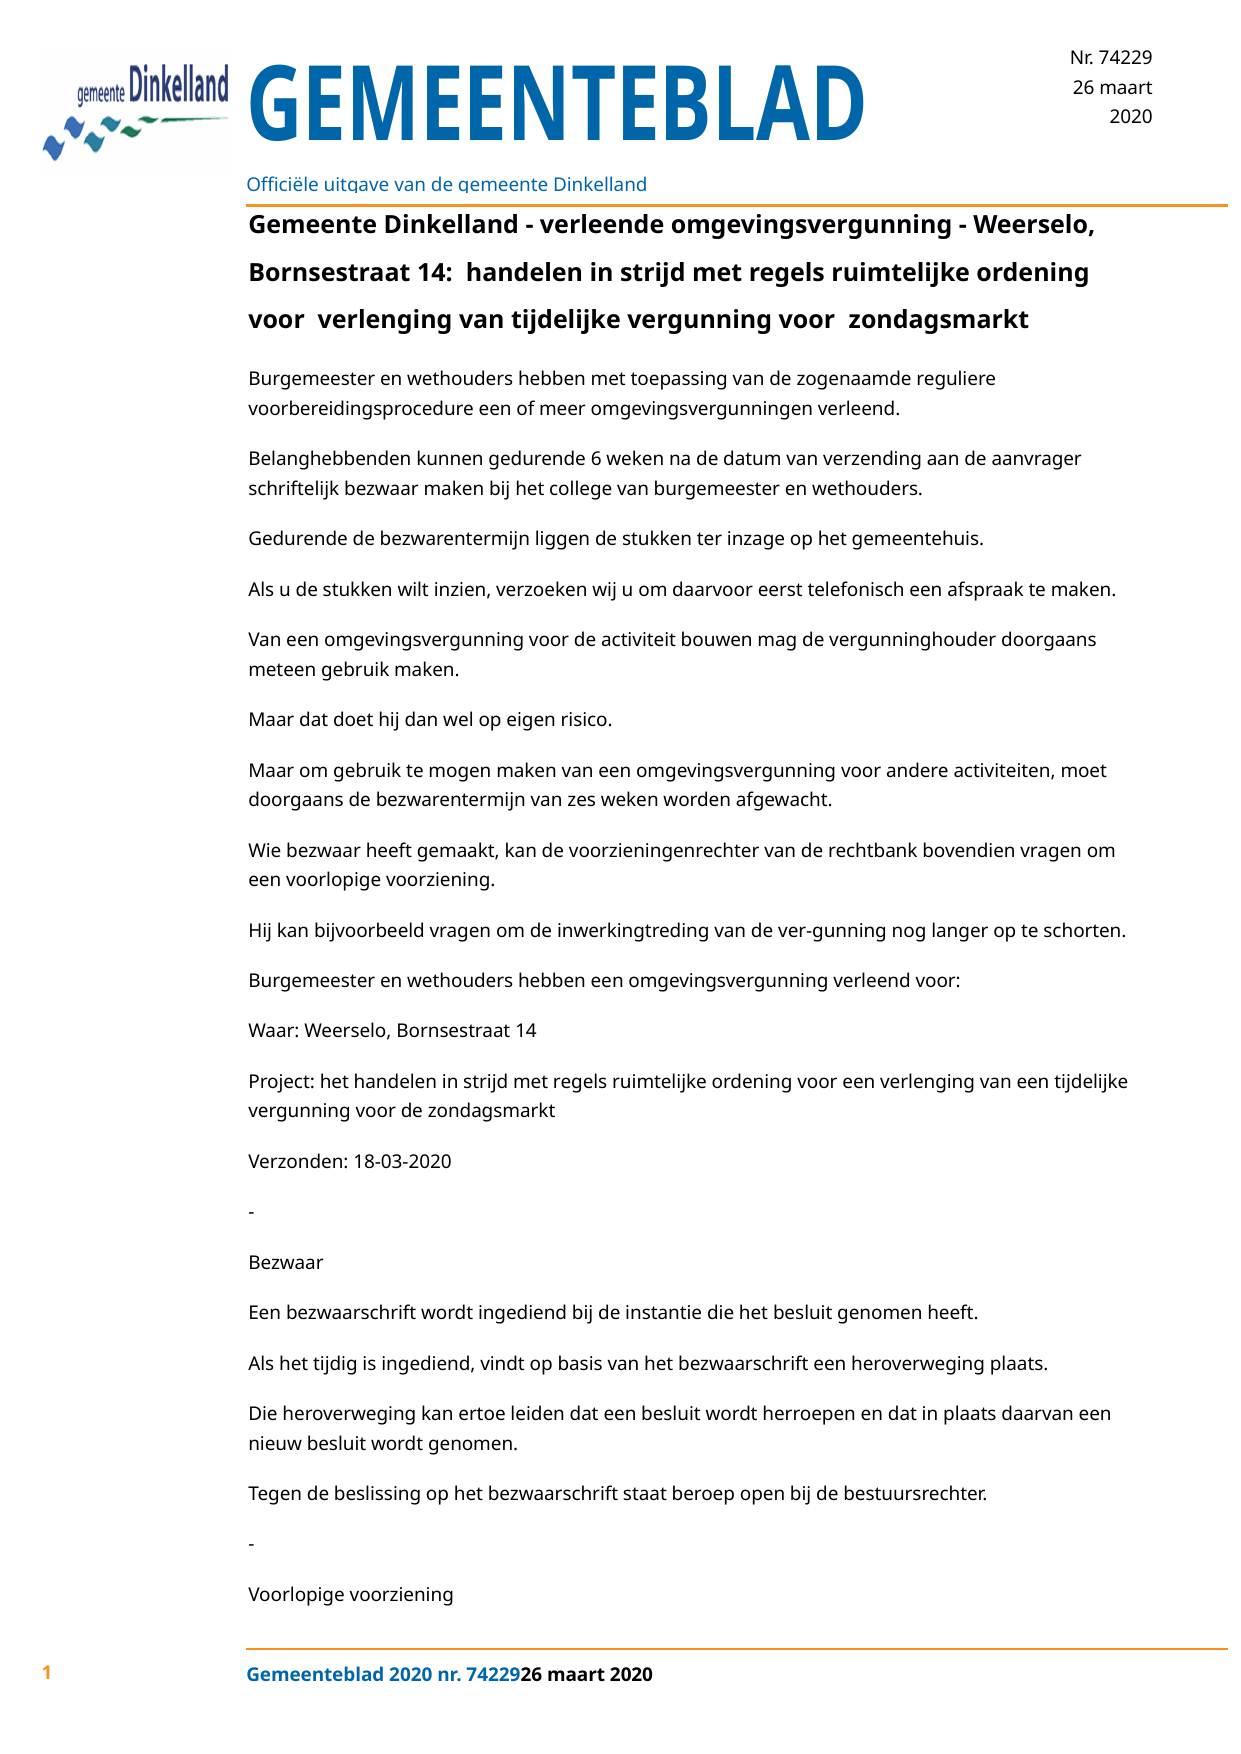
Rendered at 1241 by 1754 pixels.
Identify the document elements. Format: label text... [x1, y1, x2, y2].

text Van een omgevingsvergunning voor de activiteit bouwen mag de vergunninghouder doorgaans meteen gebruik maken. [248, 626, 1152, 682]
text Maar om gebruik te mogen maken van een omgevingsvergunning voor andere activiteiten, moet doorgaans de bezwarentermijn van zes weken worden afgewacht. [248, 757, 1152, 812]
text Die heroverweging kan ertoe leiden dat een besluit wordt herroepen en dat in plaats daarvan een nieuw besluit wordt genomen. [248, 1400, 1152, 1455]
text Burgemeester en wethouders hebben een omgevingsvergunning verleend voor: [248, 967, 1152, 993]
text Hij kan bijvoorbeeld vragen om de inwerkingtreding van de ver-gunning nog langer op te schorten. [248, 917, 1152, 942]
text Als u de stukken wilt inzien, verzoeken wij u om daarvoor eerst telefonisch een afspraak te maken. [248, 576, 1152, 602]
text - [248, 1198, 1152, 1224]
text Gemeente Dinkelland - verleende omgevingsvergunning - Weerselo, Bornsestraat 14: handelen in strijd met regels ruimtelijke ordening voor verlenging van tijdelijke vergunning voor zondagsmarkt [248, 207, 1152, 336]
text Burgemeester en wethouders hebben met toepassing van de zogenaamde reguliere voorbereidingsprocedure een of meer omgevingsvergunningen verleend. [248, 366, 1152, 421]
text Verzonden: 18-03-2020 [248, 1148, 1152, 1174]
text Voorlopige voorziening [248, 1581, 1152, 1607]
text Als het tijdig is ingediend, vindt op basis van het bezwaarschrift een heroverweging plaats. [248, 1350, 1152, 1375]
text Een bezwaarschrift wordt ingediend bij de instantie die het besluit genomen heeft. [248, 1299, 1152, 1325]
text - [248, 1531, 1152, 1556]
text Project: het handelen in strijd met regels ruimtelijke ordening voor een verlenging van een tijdelijke vergunning voor de zondagsmarkt [248, 1068, 1152, 1123]
picture [41, 47, 231, 172]
text Maar dat doet hij dan wel op eigen risico. [248, 706, 1152, 732]
text Tegen de beslissing op het bezwaarschrift staat beroep open bij de bestuursrechter. [248, 1480, 1152, 1506]
text Bezwaar [248, 1249, 1152, 1274]
text Belanghebbenden kunnen gedurende 6 weken na de datum van verzending aan de aanvrager schriftelijk bezwaar maken bij het college van burgemeester en wethouders. [248, 446, 1152, 501]
text Wie bezwaar heeft gemaakt, kan de voorzieningenrechter van de rechtbank bovendien vragen om een voorlopige voorziening. [248, 837, 1152, 892]
text Waar: Weerselo, Bornsestraat 14 [248, 1018, 1152, 1043]
text Gedurende de bezwarentermijn liggen de stukken ter inzage op het gemeentehuis. [248, 526, 1152, 551]
